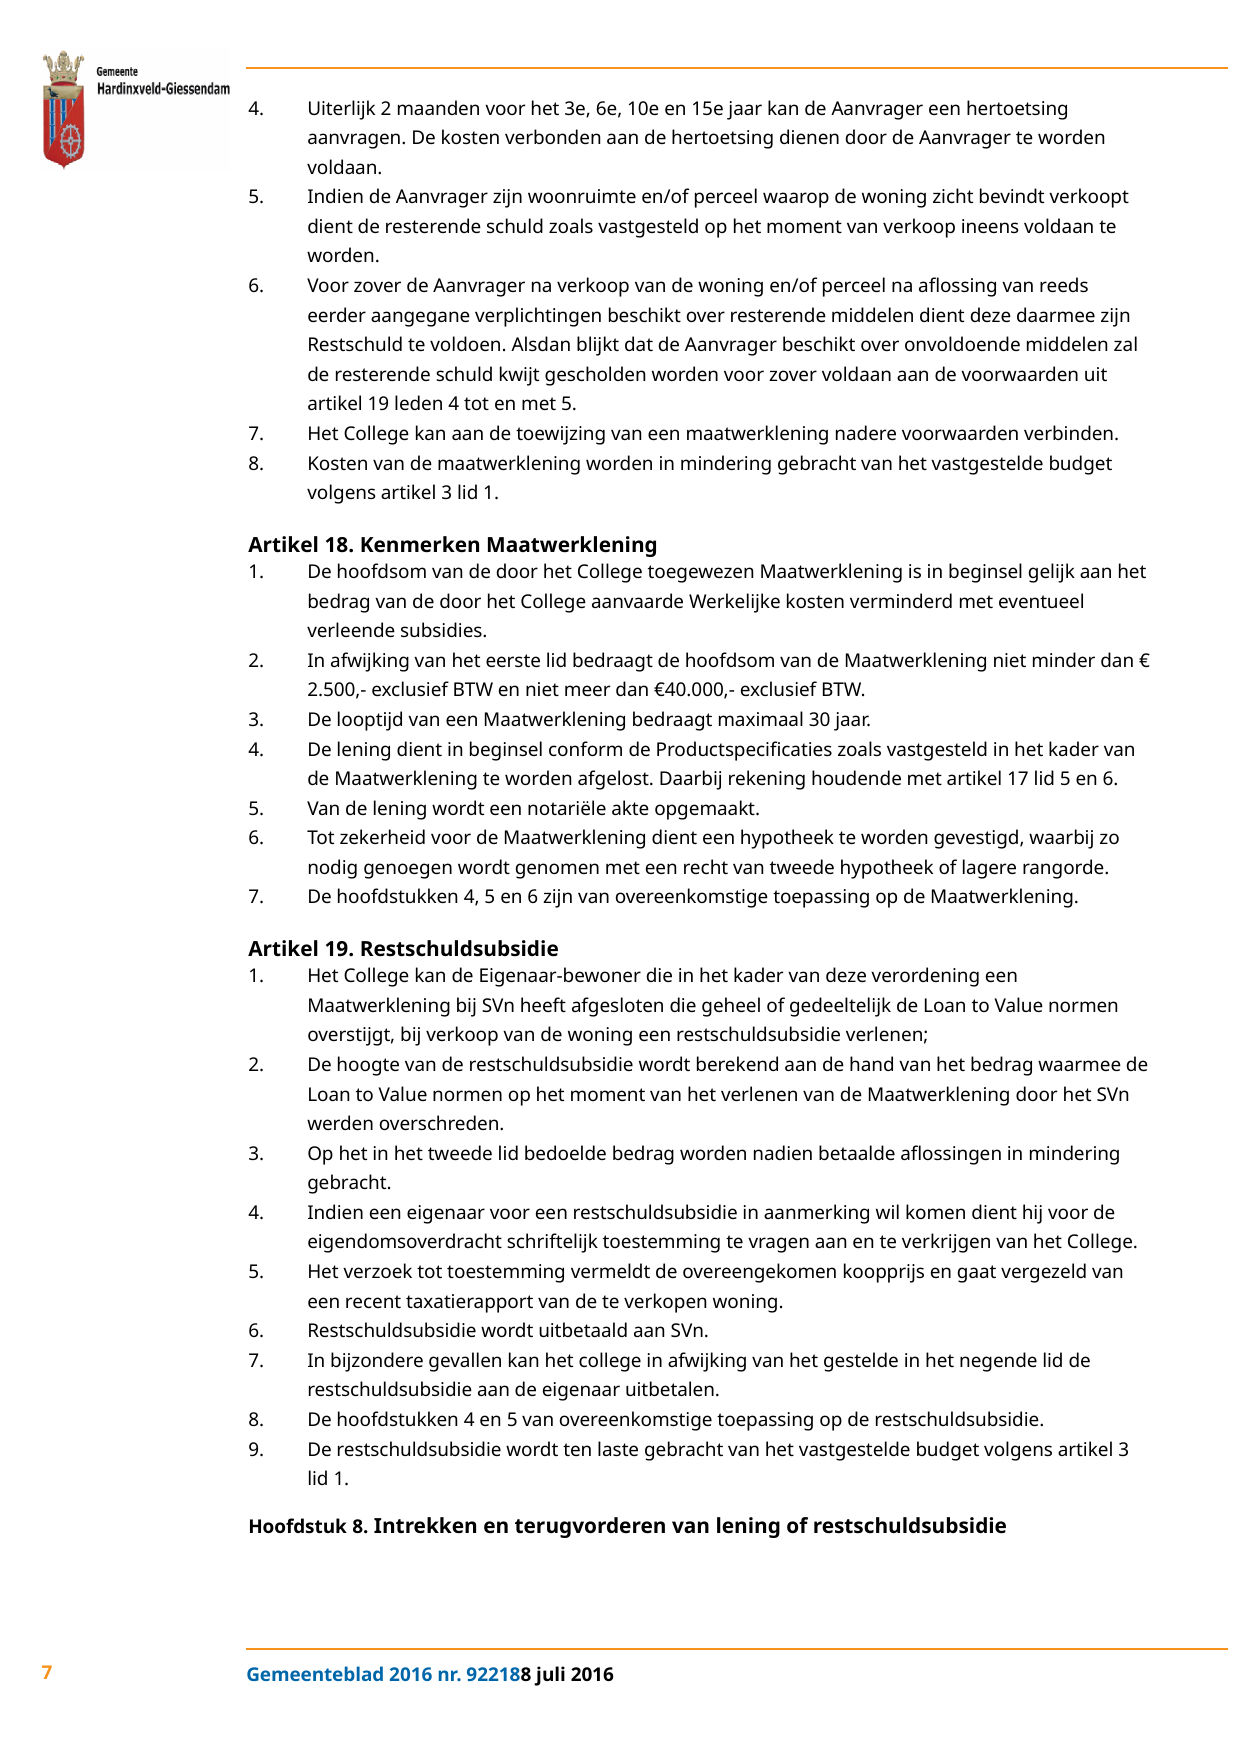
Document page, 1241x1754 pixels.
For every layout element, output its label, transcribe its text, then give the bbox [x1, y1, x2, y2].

list Restschuldsubsidie wordt uitbetaald aan SVn. [248, 1317, 1152, 1343]
list Tot zekerheid voor de Maatwerklening dient een hypotheek te worden gevestigd, waarbij zo nodig genoegen wordt genomen met een recht van tweede hypotheek of lagere rangorde. [248, 824, 1152, 880]
list Het College kan de Eigenaar-bewoner die in het kader van deze verordening een Maatwerklening bij SVn heeft afgesloten die geheel of gedeeltelijk de Loan to Value normen overstijgt, bij verkoop van de woning een restschuldsubsidie verlenen; [248, 962, 1152, 1047]
text Hoofdstuk 8. Intrekken en terugvorderen van lening of restschuldsubsidie [248, 1511, 1152, 1539]
list In afwijking van het eerste lid bedraagt de hoofdsom van de Maatwerklening niet minder dan € 2.500,- exclusief BTW en niet meer dan €40.000,- exclusief BTW. [248, 647, 1152, 702]
list De hoogte van de restschuldsubsidie wordt berekend aan de hand van het bedrag waarmee de Loan to Value normen op het moment van het verlenen van de Maatwerklening door het SVn werden overschreden. [248, 1051, 1152, 1136]
list De hoofdstukken 4, 5 en 6 zijn van overeenkomstige toepassing op de Maatwerklening. [248, 884, 1152, 909]
text Artikel 19. Restschuldsubsidie [248, 934, 1152, 962]
list De hoofdstukken 4 en 5 van overeenkomstige toepassing op de restschuldsubsidie. [248, 1406, 1152, 1432]
list Van de lening wordt een notariële akte opgemaakt. [248, 795, 1152, 821]
list De looptijd van een Maatwerklening bedraagt maximaal 30 jaar. [248, 706, 1152, 732]
list De restschuldsubsidie wordt ten laste gebracht van het vastgestelde budget volgens artikel 3 lid 1. [248, 1436, 1152, 1491]
list Indien de Aanvrager zijn woonruimte en/of perceel waarop de woning zicht bevindt verkoopt dient de resterende schuld zoals vastgesteld op het moment van verkoop ineens voldaan te worden. [248, 183, 1152, 268]
list Indien een eigenaar voor een restschuldsubsidie in aanmerking wil komen dient hij voor de eigendomsoverdracht schriftelijk toestemming te vragen aan en te verkrijgen van het College. [248, 1199, 1152, 1254]
list Kosten van de maatwerklening worden in mindering gebracht van het vastgestelde budget volgens artikel 3 lid 1. [248, 450, 1152, 505]
list Het College kan aan de toewijzing van een maatwerklening nadere voorwaarden verbinden. [248, 420, 1152, 446]
list Uiterlijk 2 maanden voor het 3e, 6e, 10e en 15e jaar kan de Aanvrager een hertoetsing aanvragen. De kosten verbonden aan de hertoetsing dienen door de Aanvrager te worden voldaan. [248, 95, 1152, 180]
list In bijzondere gevallen kan het college in afwijking van het gestelde in het negende lid de restschuldsubsidie aan de eigenaar uitbetalen. [248, 1347, 1152, 1402]
list De lening dient in beginsel conform de Productspecificaties zoals vastgesteld in het kader van de Maatwerklening te worden afgelost. Daarbij rekening houdende met artikel 17 lid 5 en 6. [248, 736, 1152, 791]
picture [41, 47, 231, 172]
list Op het in het tweede lid bedoelde bedrag worden nadien betaalde aflossingen in mindering gebracht. [248, 1140, 1152, 1195]
list Het verzoek tot toestemming vermeldt de overeengekomen koopprijs en gaat vergezeld van een recent taxatierapport van de te verkopen woning. [248, 1258, 1152, 1314]
list Voor zover de Aanvrager na verkoop van de woning en/of perceel na aflossing van reeds eerder aangegane verplichtingen beschikt over resterende middelen dient deze daarmee zijn Restschuld te voldoen. Alsdan blijkt dat de Aanvrager beschikt over onvoldoende middelen zal de resterende schuld kwijt gescholden worden voor zover voldaan aan de voorwaarden uit artikel 19 leden 4 tot en met 5. [248, 272, 1152, 416]
text Artikel 18. Kenmerken Maatwerklening [248, 530, 1152, 558]
list De hoofdsom van de door het College toegewezen Maatwerklening is in beginsel gelijk aan het bedrag van de door het College aanvaarde Werkelijke kosten verminderd met eventueel verleende subsidies. [248, 558, 1152, 643]
